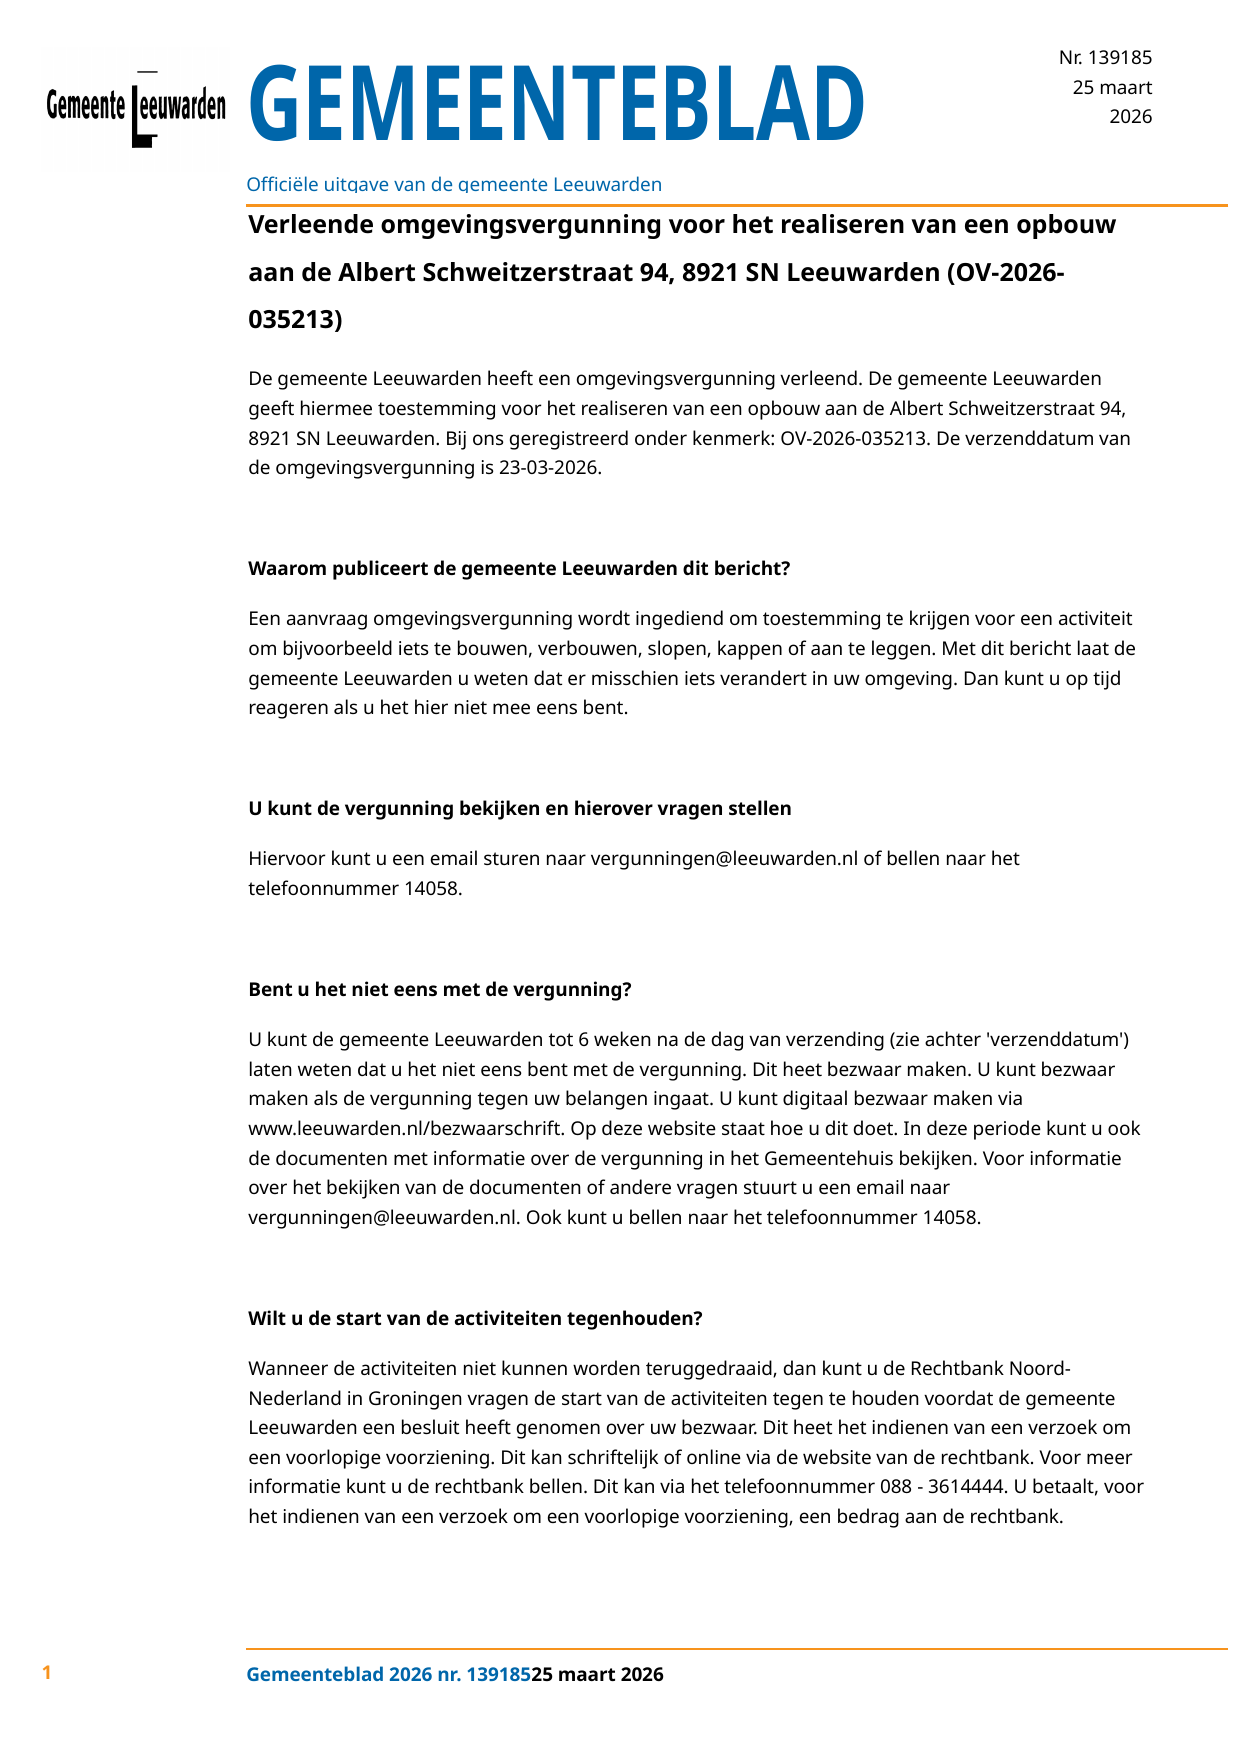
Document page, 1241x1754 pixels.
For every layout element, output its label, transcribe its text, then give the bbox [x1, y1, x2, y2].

text Hiervoor kunt u een email sturen naar vergunningen@leeuwarden.nl of bellen naar het telefoonnummer 14058. [248, 846, 1152, 901]
text De gemeente Leeuwarden heeft een omgevingsvergunning verleend. De gemeente Leeuwarden geeft hiermee toestemming voor het realiseren van een opbouw aan de Albert Schweitzerstraat 94, 8921 SN Leeuwarden. Bij ons geregistreerd onder kenmerk: OV-2026-035213. De verzenddatum van de omgevingsvergunning is 23-03-2026. [248, 366, 1152, 480]
text Bent u het niet eens met de vergunning? [248, 976, 1152, 1002]
text Wanneer de activiteiten niet kunnen worden teruggedraaid, dan kunt u de Rechtbank Noord-Nederland in Groningen vragen de start van de activiteiten tegen te houden voordat de gemeente Leeuwarden een besluit heeft genomen over uw bezwaar. Dit heet het indienen van een verzoek om een voorlopige voorziening. Dit kan schriftelijk of online via de website van de rechtbank. Voor meer informatie kunt u de rechtbank bellen. Dit kan via het telefoonnummer 088 - 3614444. U betaalt, voor het indienen van een verzoek om een voorlopige voorziening, een bedrag aan de rechtbank. [248, 1355, 1152, 1529]
text Verleende omgevingsvergunning voor het realiseren van een opbouw aan de Albert Schweitzerstraat 94, 8921 SN Leeuwarden (OV-2026-035213) [248, 207, 1152, 336]
text Wilt u de start van de activiteiten tegenhouden? [248, 1305, 1152, 1330]
text Waarom publiceert de gemeente Leeuwarden dit bericht? [248, 555, 1152, 581]
text Een aanvraag omgevingsvergunning wordt ingediend om toestemming te krijgen voor een activiteit om bijvoorbeeld iets te bouwen, verbouwen, slopen, kappen of aan te leggen. Met dit bericht laat de gemeente Leeuwarden u weten dat er misschien iets verandert in uw omgeving. Dan kunt u op tijd reageren als u het hier niet mee eens bent. [248, 606, 1152, 720]
text U kunt de vergunning bekijken en hierover vragen stellen [248, 795, 1152, 821]
text U kunt de gemeente Leeuwarden tot 6 weken na de dag van verzending (zie achter 'verzenddatum') laten weten dat u het niet eens bent met de vergunning. Dit heet bezwaar maken. U kunt bezwaar maken als de vergunning tegen uw belangen ingaat. U kunt digitaal bezwaar maken via www.leeuwarden.nl/bezwaarschrift. Op deze website staat hoe u dit doet. In deze periode kunt u ook de documenten met informatie over de vergunning in het Gemeentehuis bekijken. Voor informatie over het bekijken van de documenten of andere vragen stuurt u een email naar vergunningen@leeuwarden.nl. Ook kunt u bellen naar het telefoonnummer 14058. [248, 1026, 1152, 1229]
picture [41, 47, 231, 172]
